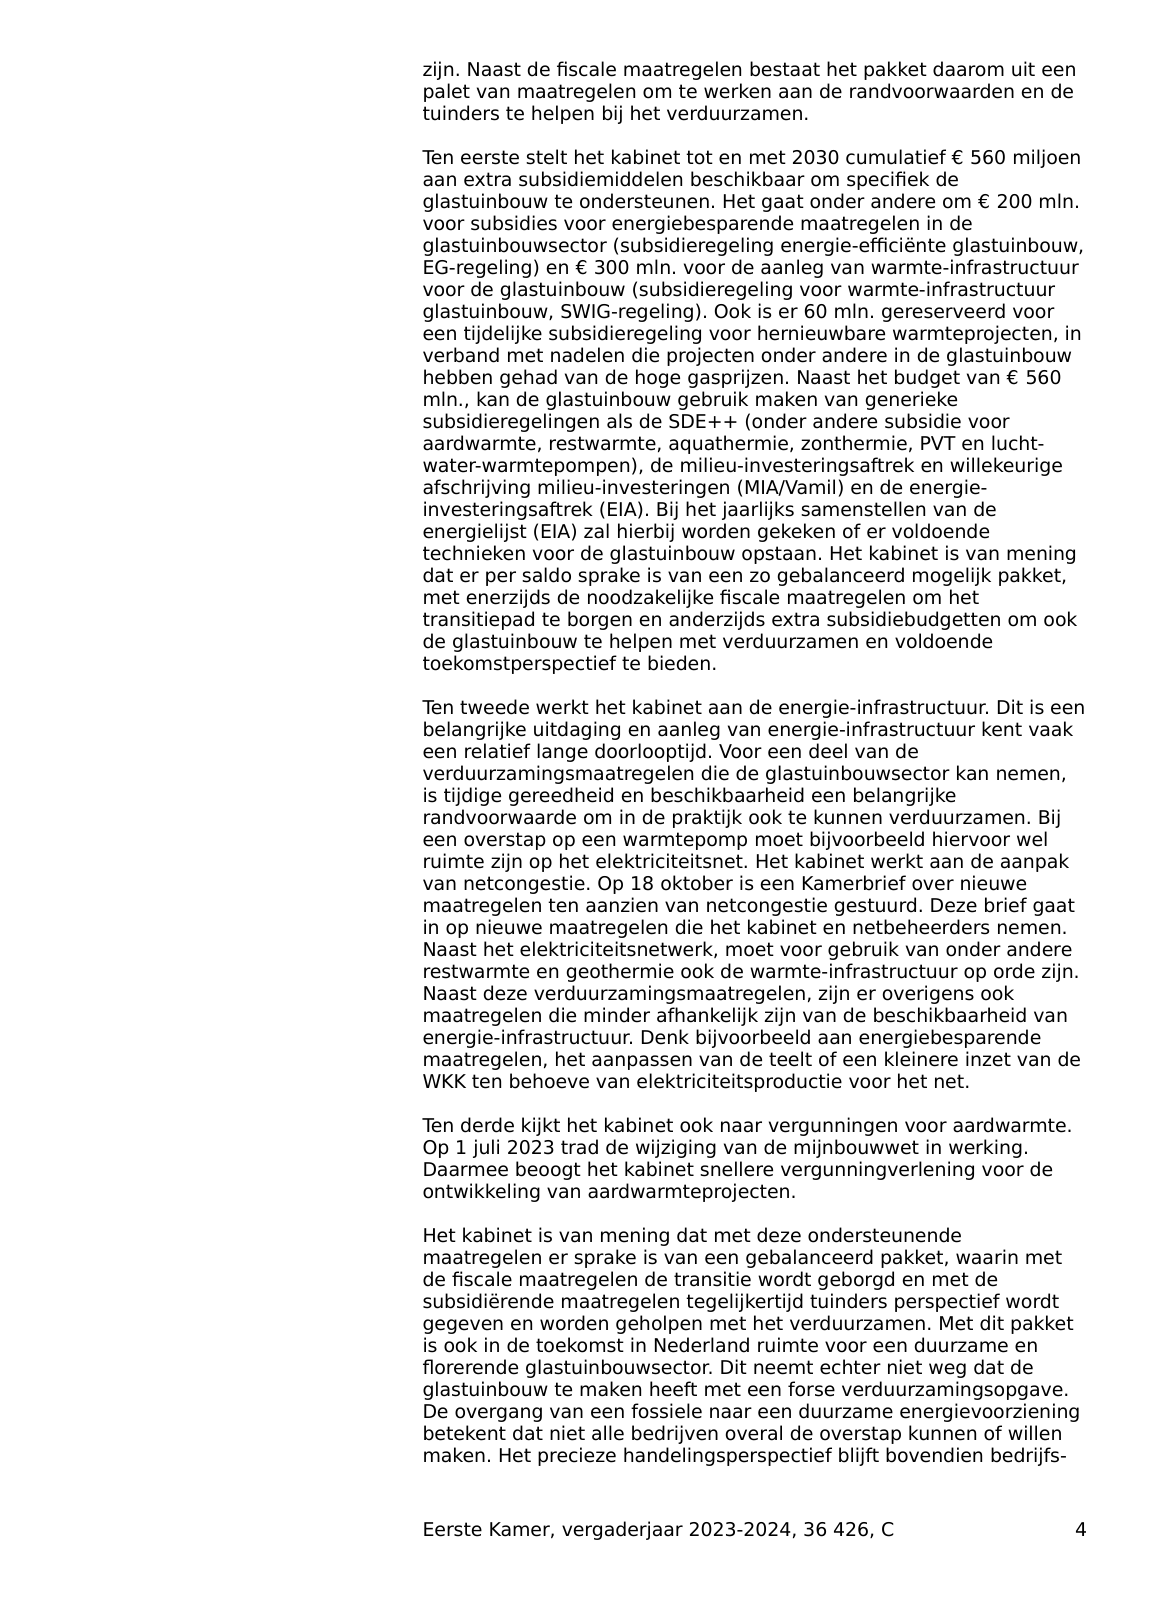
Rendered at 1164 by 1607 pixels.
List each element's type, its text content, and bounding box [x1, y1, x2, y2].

text Het kabinet is van mening dat met deze ondersteunende maatregelen er sprake is van een gebalanceerd pakket, waarin met de fiscale maatregelen de transitie wordt geborgd en met de subsidiërende maatregelen tegelijkertijd tuinders perspectief wordt gegeven en worden geholpen met het verduurzamen. Met dit pakket is ook in de toekomst in Nederland ruimte voor een duurzame en florerende glastuinbouwsector. Dit neemt echter niet weg dat de glastuinbouw te maken heeft met een forse verduurzamingsopgave. De overgang van een fossiele naar een duurzame energievoorziening betekent dat niet alle bedrijven overal de overstap kunnen of willen maken. Het precieze handelingsperspectief blijft bovendien bedrijfs- [422, 1225, 1087, 1467]
text Ten tweede werkt het kabinet aan de energie-infrastructuur. Dit is een belangrijke uitdaging en aanleg van energie-infrastructuur kent vaak een relatief lange doorlooptijd. Voor een deel van de verduurzamingsmaatregelen die de glastuinbouwsector kan nemen, is tijdige gereedheid en beschikbaarheid een belangrijke randvoorwaarde om in de praktijk ook te kunnen verduurzamen. Bij een overstap op een warmtepomp moet bijvoorbeeld hiervoor wel ruimte zijn op het elektriciteitsnet. Het kabinet werkt aan de aanpak van netcongestie. Op 18 oktober is een Kamerbrief over nieuwe maatregelen ten aanzien van netcongestie gestuurd. Deze brief gaat in op nieuwe maatregelen die het kabinet en netbeheerders nemen. [422, 697, 1087, 939]
text Ten derde kijkt het kabinet ook naar vergunningen voor aardwarmte. Op 1 juli 2023 trad de wijziging van de mijnbouwwet in werking. Daarmee beoogt het kabinet snellere vergunningverlening voor de ontwikkeling van aardwarmteprojecten. [422, 1115, 1087, 1203]
text Ten eerste stelt het kabinet tot en met 2030 cumulatief € 560 miljoen aan extra subsidiemiddelen beschikbaar om specifiek de glastuinbouw te ondersteunen. Het gaat onder andere om € 200 mln. voor subsidies voor energiebesparende maatregelen in de glastuinbouwsector (subsidieregeling energie-efficiënte glastuinbouw, EG-regeling) en € 300 mln. voor de aanleg van warmte-infrastructuur voor de glastuinbouw (subsidieregeling voor warmte-infrastructuur glastuinbouw, SWIG-regeling). Ook is er 60 mln. gereserveerd voor een tijdelijke subsidieregeling voor hernieuwbare warmteprojecten, in verband met nadelen die projecten onder andere in de glastuinbouw hebben gehad van de hoge gasprijzen. Naast het budget van € 560 mln., kan de glastuinbouw gebruik maken van generieke subsidieregelingen als de SDE++ (onder andere subsidie voor aardwarmte, restwarmte, aquathermie, zonthermie, PVT en lucht-water-warmtepompen), de milieu-investeringsaftrek en willekeurige afschrijving milieu-investeringen (MIA/Vamil) en de energie-investeringsaftrek (EIA). Bij het jaarlijks samenstellen van de energielijst (EIA) zal hierbij worden gekeken of er voldoende technieken voor de glastuinbouw opstaan. Het kabinet is van mening dat er per saldo sprake is van een zo gebalanceerd mogelijk pakket, met enerzijds de noodzakelijke fiscale maatregelen om het transitiepad te borgen en anderzijds extra subsidiebudgetten om ook de glastuinbouw te helpen met verduurzamen en voldoende toekomstperspectief te bieden. [422, 147, 1087, 675]
text Naast het elektriciteitsnetwerk, moet voor gebruik van onder andere restwarmte en geothermie ook de warmte-infrastructuur op orde zijn. Naast deze verduurzamingsmaatregelen, zijn er overigens ook maatregelen die minder afhankelijk zijn van de beschikbaarheid van energie-infrastructuur. Denk bijvoorbeeld aan energiebesparende maatregelen, het aanpassen van de teelt of een kleinere inzet van de WKK ten behoeve van elektriciteitsproductie voor het net. [422, 939, 1087, 1092]
text zijn. Naast de fiscale maatregelen bestaat het pakket daarom uit een palet van maatregelen om te werken aan de randvoorwaarden en de tuinders te helpen bij het verduurzamen. [422, 59, 1087, 125]
